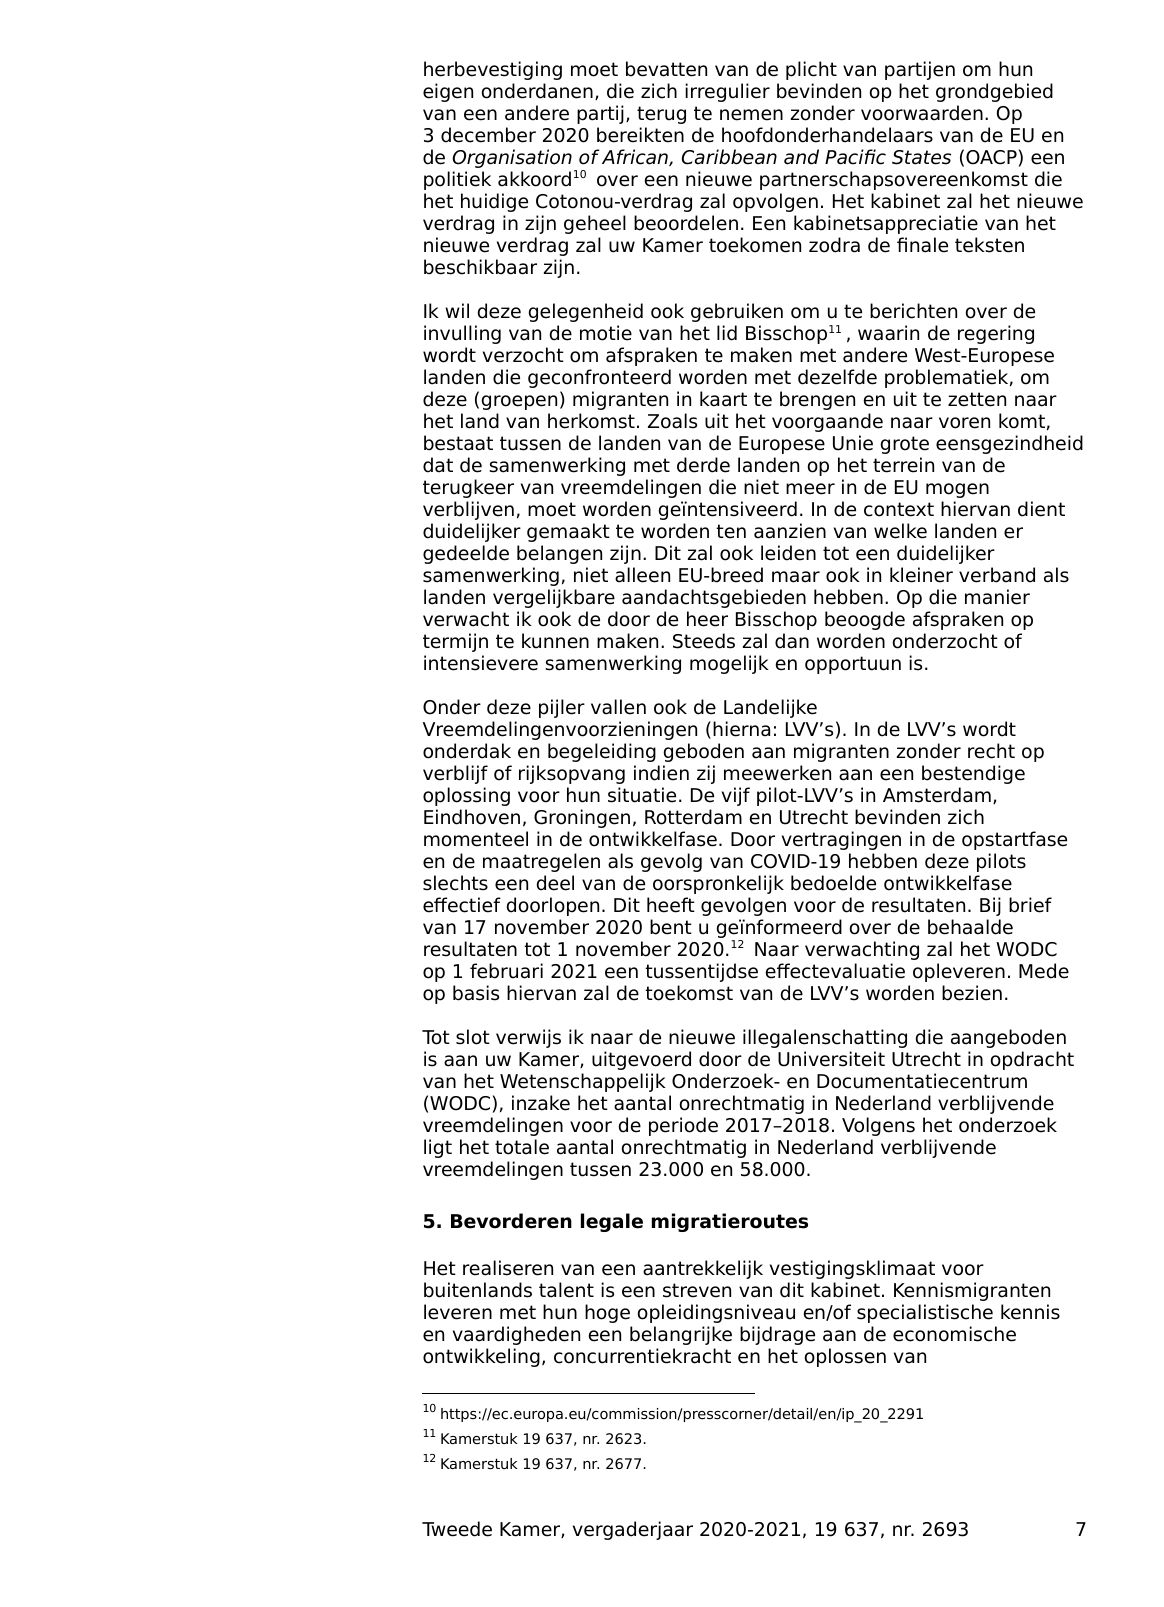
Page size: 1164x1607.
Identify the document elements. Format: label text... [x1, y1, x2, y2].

text Kamerstuk 19 637, nr. 2623. [422, 1427, 1087, 1449]
text Onder deze pijler vallen ook de Landelijke Vreemdelingenvoorzieningen (hierna: LVV’s). In de LVV’s wordt onderdak en begeleiding geboden aan migranten zonder recht op verblijf of rijksopvang indien zij meewerken aan een bestendige oplossing voor hun situatie. De vijf pilot-LVV’s in Amsterdam, Eindhoven, Groningen, Rotterdam en Utrecht bevinden zich momenteel in de ontwikkelfase. Door vertragingen in de opstartfase en de maatregelen als gevolg van COVID-19 hebben deze pilots slechts een deel van de oorspronkelijk bedoelde ontwikkelfase effectief doorlopen. Dit heeft gevolgen voor de resultaten. Bij brief van 17 november 2020 bent u geïnformeerd over de behaalde resultaten tot 1 november 2020. Naar verwachting zal het WODC op 1 februari 2021 een tussentijdse effectevaluatie opleveren. Mede op basis hiervan zal de toekomst van de LVV’s worden bezien. [422, 697, 1087, 1004]
text Het realiseren van een aantrekkelijk vestigingsklimaat voor buitenlands talent is een streven van dit kabinet. Kennismigranten leveren met hun hoge opleidingsniveau en/of specialistische kennis en vaardigheden een belangrijke bijdrage aan de economische ontwikkeling, concurrentiekracht en het oplossen van [422, 1258, 1087, 1367]
text https://ec.europa.eu/commission/presscorner/detail/en/ip_20_2291 [422, 1402, 1087, 1424]
text Kamerstuk 19 637, nr. 2677. [422, 1452, 1087, 1474]
text herbevestiging moet bevatten van de plicht van partijen om hun eigen onderdanen, die zich irregulier bevinden op het grondgebied van een andere partij, terug te nemen zonder voorwaarden. Op 3 december 2020 bereikten de hoofdonderhandelaars van de EU en de Organisation of African, Caribbean and Pacific States (OACP) een politiek akkoord over een nieuwe partnerschapsovereenkomst die het huidige Cotonou-verdrag zal opvolgen. Het kabinet zal het nieuwe verdrag in zijn geheel beoordelen. Een kabinetsappreciatie van het nieuwe verdrag zal uw Kamer toekomen zodra de finale teksten beschikbaar zijn. [422, 59, 1087, 279]
subtitle 5. Bevorderen legale migratieroutes [422, 1211, 1087, 1233]
text Tot slot verwijs ik naar de nieuwe illegalenschatting die aangeboden is aan uw Kamer, uitgevoerd door de Universiteit Utrecht in opdracht van het Wetenschappelijk Onderzoek- en Documentatiecentrum (WODC), inzake het aantal onrechtmatig in Nederland verblijvende vreemdelingen voor de periode 2017–2018. Volgens het onderzoek ligt het totale aantal onrechtmatig in Nederland verblijvende vreemdelingen tussen 23.000 en 58.000. [422, 1027, 1087, 1181]
text Ik wil deze gelegenheid ook gebruiken om u te berichten over de invulling van de motie van het lid Bisschop, waarin de regering wordt verzocht om afspraken te maken met andere West-Europese landen die geconfronteerd worden met dezelfde problematiek, om deze (groepen) migranten in kaart te brengen en uit te zetten naar het land van herkomst. Zoals uit het voorgaande naar voren komt, bestaat tussen de landen van de Europese Unie grote eensgezindheid dat de samenwerking met derde landen op het terrein van de terugkeer van vreemdelingen die niet meer in de EU mogen verblijven, moet worden geïntensiveerd. In de context hiervan dient duidelijker gemaakt te worden ten aanzien van welke landen er gedeelde belangen zijn. Dit zal ook leiden tot een duidelijker samenwerking, niet alleen EU-breed maar ook in kleiner verband als landen vergelijkbare aandachtsgebieden hebben. Op die manier verwacht ik ook de door de heer Bisschop beoogde afspraken op termijn te kunnen maken. Steeds zal dan worden onderzocht of intensievere samenwerking mogelijk en opportuun is. [422, 301, 1087, 675]
